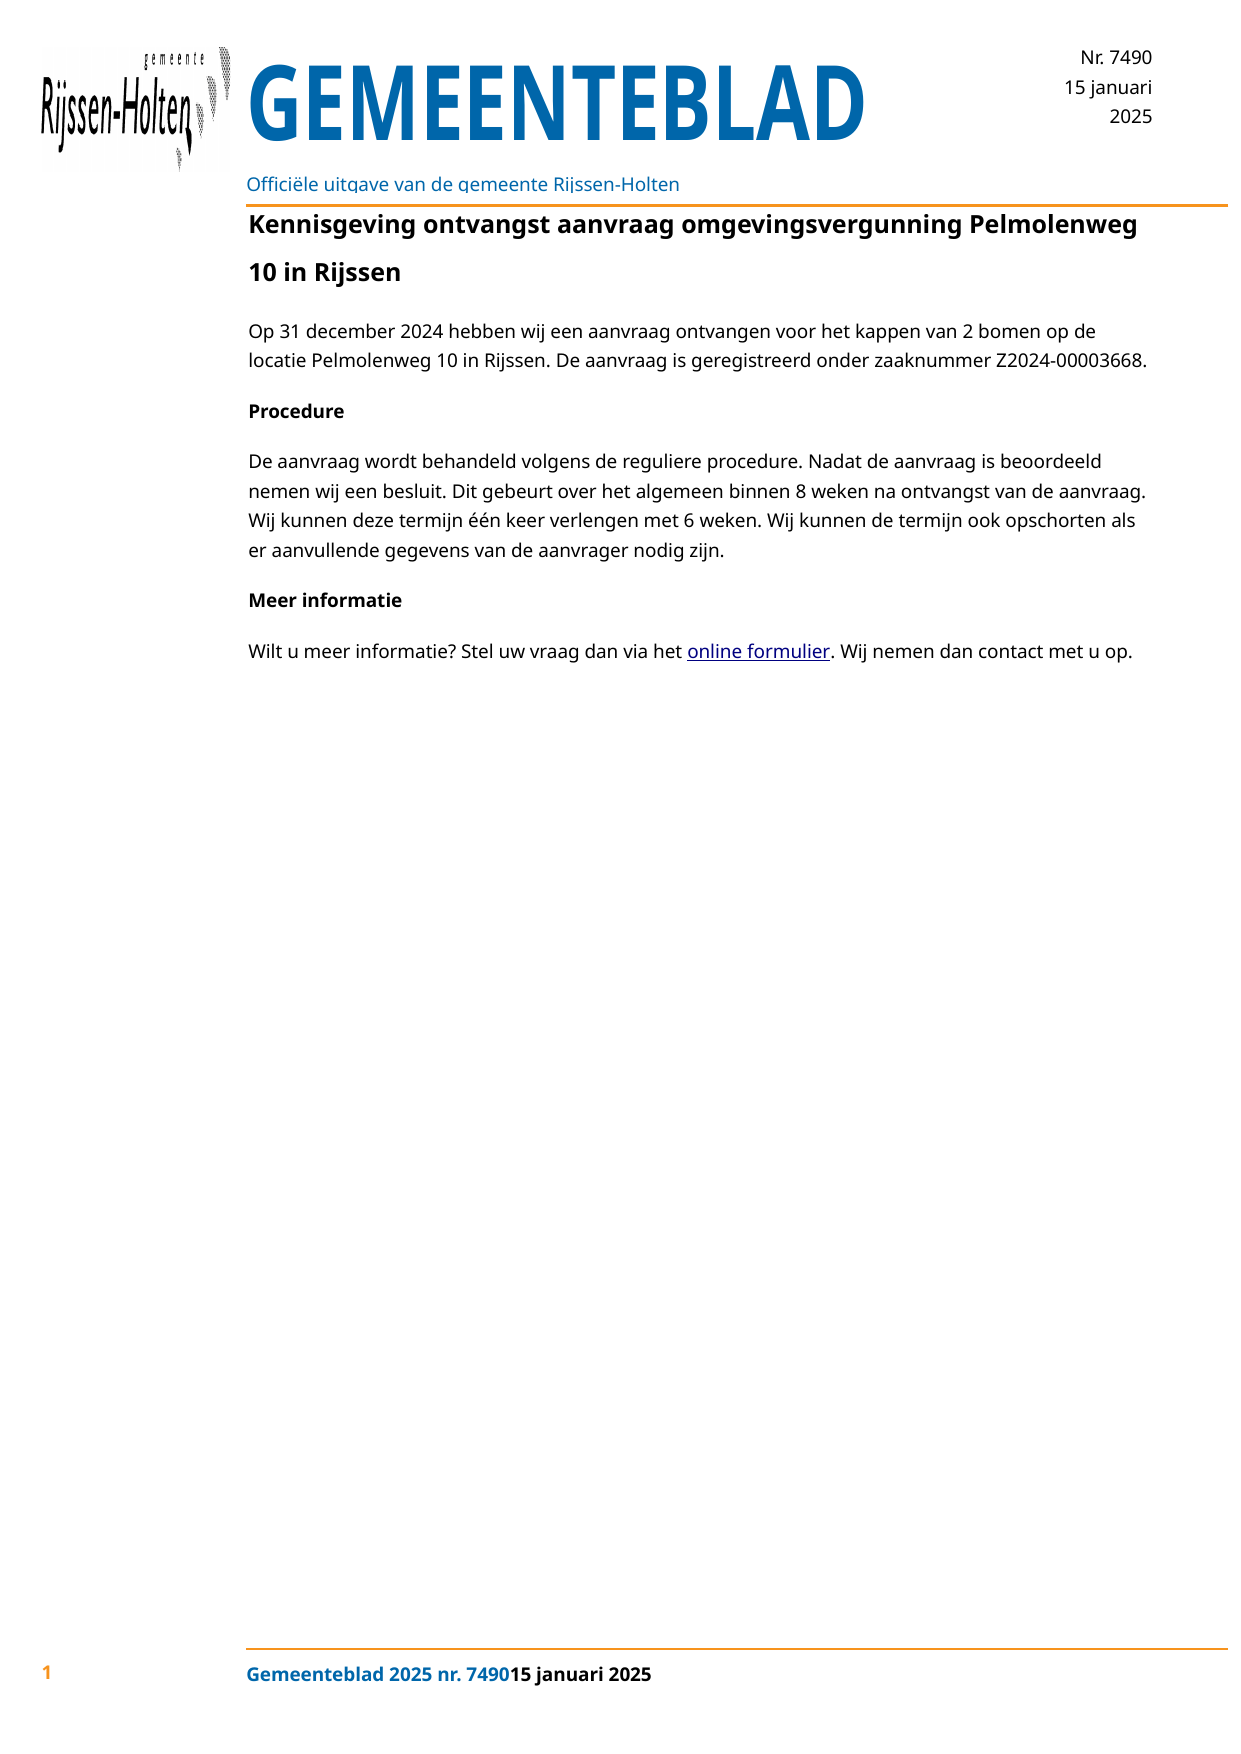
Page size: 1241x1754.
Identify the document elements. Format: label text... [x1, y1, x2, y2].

text Meer informatie [248, 587, 1152, 613]
text Wilt u meer informatie? Stel uw vraag dan via het online formulier. Wij nemen dan contact met u op. [248, 638, 1152, 664]
picture [41, 47, 231, 172]
text Op 31 december 2024 hebben wij een aanvraag ontvangen voor het kappen van 2 bomen op de locatie Pelmolenweg 10 in Rijssen. De aanvraag is geregistreerd onder zaaknummer Z2024-00003668. [248, 318, 1152, 373]
text De aanvraag wordt behandeld volgens de reguliere procedure. Nadat de aanvraag is beoordeeld nemen wij een besluit. Dit gebeurt over het algemeen binnen 8 weken na ontvangst van de aanvraag. Wij kunnen deze termijn één keer verlengen met 6 weken. Wij kunnen de termijn ook opschorten als er aanvullende gegevens van de aanvrager nodig zijn. [248, 448, 1152, 563]
text Kennisgeving ontvangst aanvraag omgevingsvergunning Pelmolenweg 10 in Rijssen [248, 207, 1152, 288]
text Procedure [248, 398, 1152, 424]
